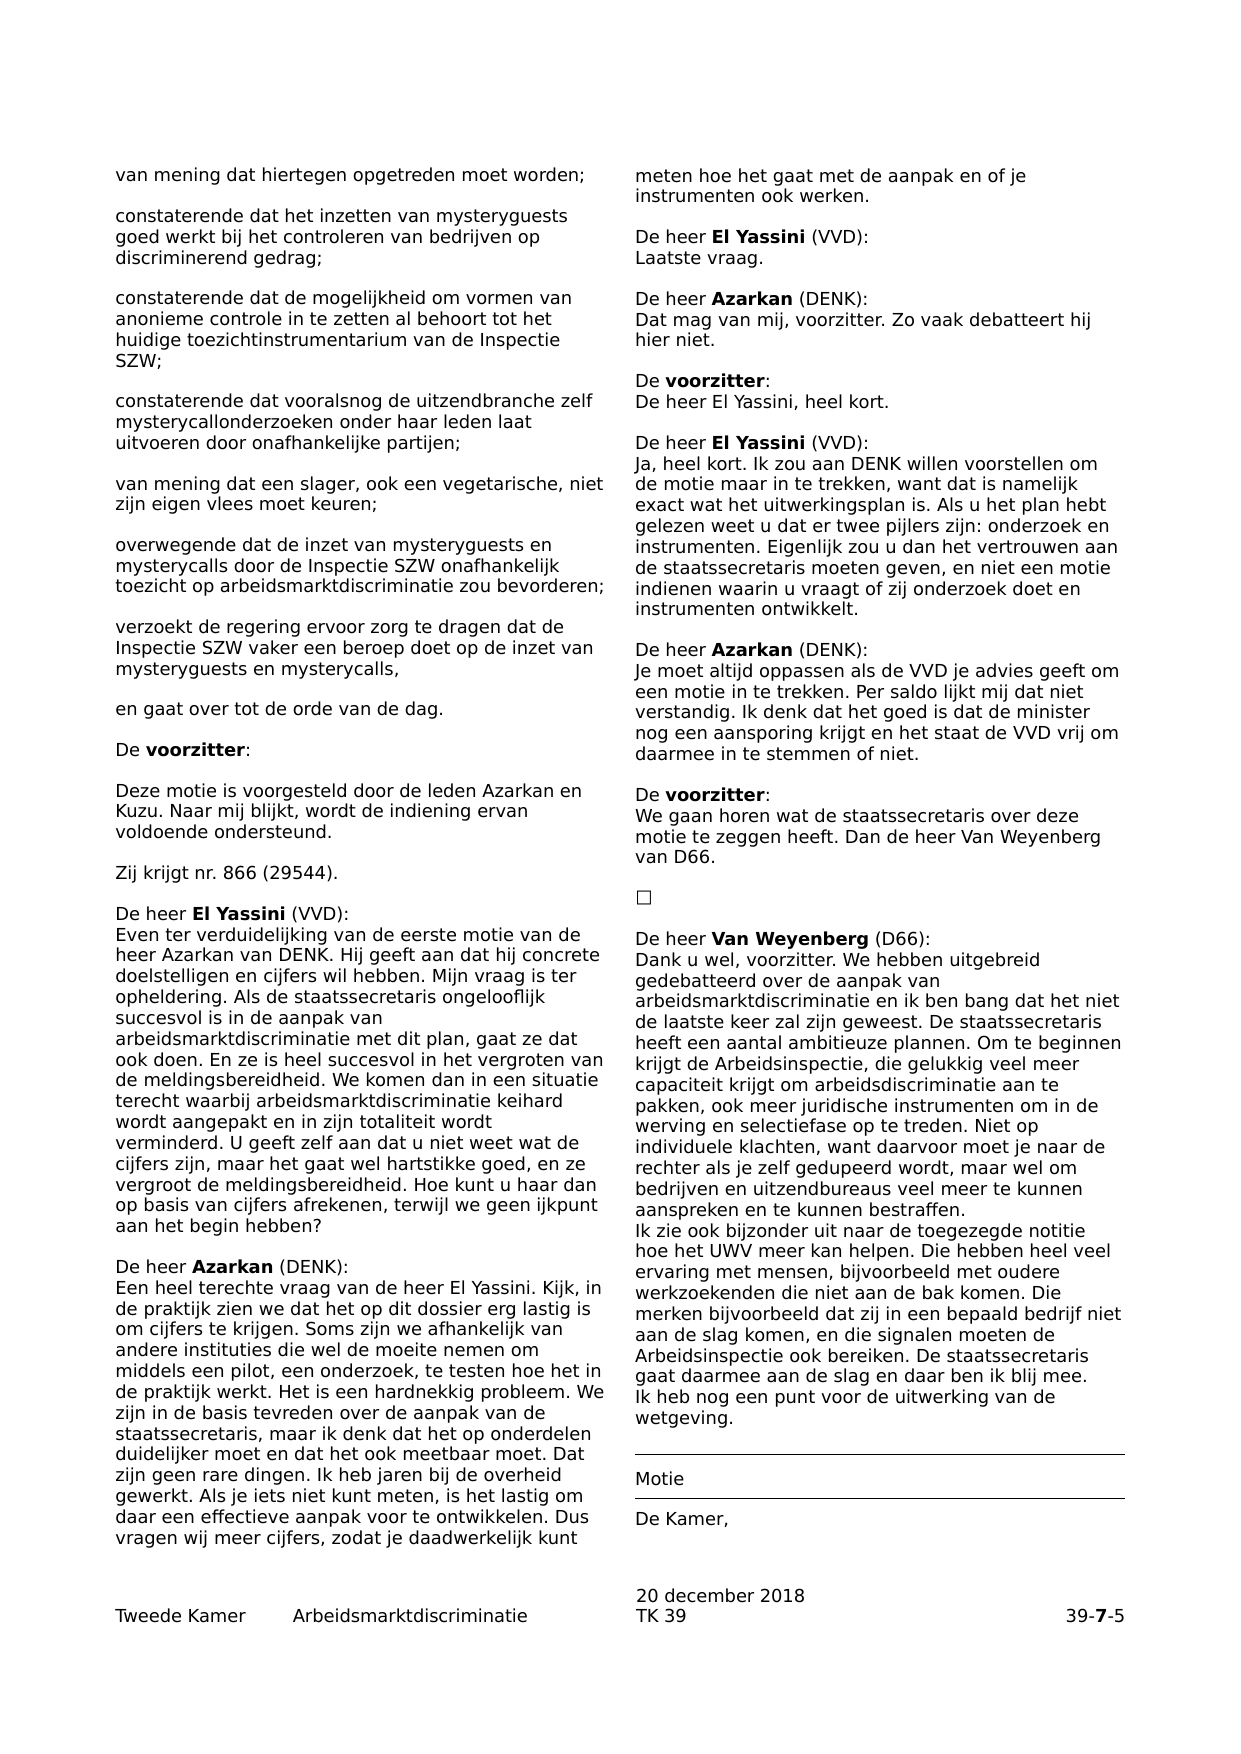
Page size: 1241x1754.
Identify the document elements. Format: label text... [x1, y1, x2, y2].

text De heer Azarkan (DENK): [635, 640, 1125, 661]
text Even ter verduidelijking van de eerste motie van de heer Azarkan van DENK. Hij geeft aan dat hij concrete doelstelligen en cijfers wil hebben. Mijn vraag is ter opheldering. Als de staatssecretaris ongelooflijk succesvol is in de aanpak van arbeidsmarktdiscriminatie met dit plan, gaat ze dat ook doen. En ze is heel succesvol in het vergroten van de meldingsbereidheid. We komen dan in een situatie terecht waarbij arbeidsmarktdiscriminatie keihard wordt aangepakt en in zijn totaliteit wordt verminderd. U geeft zelf aan dat u niet weet wat de cijfers zijn, maar het gaat wel hartstikke goed, en ze vergroot de meldingsbereidheid. Hoe kunt u haar dan op basis van cijfers afrekenen, terwijl we geen ijkpunt aan het begin hebben? [115, 924, 605, 1237]
text constaterende dat het inzetten van mysteryguests goed werkt bij het controleren van bedrijven op discriminerend gedrag; [115, 206, 605, 268]
text De voorzitter: [115, 740, 605, 761]
text De heer El Yassini (VVD): [635, 227, 1125, 248]
text We gaan horen wat de staatssecretaris over deze motie te zeggen heeft. Dan de heer Van Weyenberg van D66. [635, 806, 1125, 868]
text De heer El Yassini (VVD): [635, 432, 1125, 453]
text De heer Van Weyenberg (D66): [635, 929, 1125, 949]
text meten hoe het gaat met de aanpak en of je instrumenten ook werken. [635, 165, 1125, 207]
text constaterende dat vooralsnog de uitzendbranche zelf mysterycallonderzoeken onder haar leden laat uitvoeren door onafhankelijke partijen; [115, 391, 605, 453]
text De voorzitter: [635, 785, 1125, 806]
text van mening dat hiertegen opgetreden moet worden; [115, 165, 605, 186]
text De heer Azarkan (DENK): [635, 288, 1125, 309]
text Motie [635, 1468, 1125, 1489]
text verzoekt de regering ervoor zorg te dragen dat de Inspectie SZW vaker een beroep doet op de inzet van mysteryguests en mysterycalls, [115, 617, 605, 679]
text De voorzitter: [635, 371, 1125, 392]
text Dat mag van mij, voorzitter. Zo vaak debatteert hij hier niet. [635, 309, 1125, 351]
text Laatste vraag. [635, 248, 1125, 268]
text Zij krijgt nr. 866 (29544). [115, 863, 605, 883]
text Je moet altijd oppassen als de VVD je advies geeft om een motie in te trekken. Per saldo lijkt mij dat niet verstandig. Ik denk dat het goed is dat de minister nog een aansporing krijgt en het staat de VVD vrij om daarmee in te stemmen of niet. [635, 661, 1125, 765]
text De Kamer, [635, 1509, 1125, 1530]
text De heer El Yassini, heel kort. [635, 392, 1125, 412]
text ⬜ [635, 888, 1125, 909]
text Ja, heel kort. Ik zou aan DENK willen voorstellen om de motie maar in te trekken, want dat is namelijk exact wat het uitwerkingsplan is. Als u het plan hebt gelezen weet u dat er twee pijlers zijn: onderzoek en instrumenten. Eigenlijk zou u dan het vertrouwen aan de staatssecretaris moeten geven, en niet een motie indienen waarin u vraagt of zij onderzoek doet en instrumenten ontwikkelt. [635, 453, 1125, 620]
text Ik heb nog een punt voor de uitwerking van de wetgeving. [635, 1387, 1125, 1429]
text Ik zie ook bijzonder uit naar de toegezegde notitie hoe het UWV meer kan helpen. Die hebben heel veel ervaring met mensen, bijvoorbeeld met oudere werkzoekenden die niet aan de bak komen. Die merken bijvoorbeeld dat zij in een bepaald bedrijf niet aan de slag komen, en die signalen moeten de Arbeidsinspectie ook bereiken. De staatssecretaris gaat daarmee aan de slag en daar ben ik blij mee. [635, 1220, 1125, 1387]
text De heer El Yassini (VVD): [115, 903, 605, 924]
text De heer Azarkan (DENK): [115, 1257, 605, 1277]
text van mening dat een slager, ook een vegetarische, niet zijn eigen vlees moet keuren; [115, 473, 605, 515]
text overwegende dat de inzet van mysteryguests en mysterycalls door de Inspectie SZW onafhankelijk toezicht op arbeidsmarktdiscriminatie zou bevorderen; [115, 535, 605, 597]
text Een heel terechte vraag van de heer El Yassini. Kijk, in de praktijk zien we dat het op dit dossier erg lastig is om cijfers te krijgen. Soms zijn we afhankelijk van andere instituties die wel de moeite nemen om middels een pilot, een onderzoek, te testen hoe het in de praktijk werkt. Het is een hardnekkig probleem. We zijn in de basis tevreden over de aanpak van de staatssecretaris, maar ik denk dat het op onderdelen duidelijker moet en dat het ook meetbaar moet. Dat zijn geen rare dingen. Ik heb jaren bij de overheid gewerkt. Als je iets niet kunt meten, is het lastig om daar een effectieve aanpak voor te ontwikkelen. Dus vragen wij meer cijfers, zodat je daadwerkelijk kunt [115, 1277, 605, 1548]
text Dank u wel, voorzitter. We hebben uitgebreid gedebatteerd over de aanpak van arbeidsmarktdiscriminatie en ik ben bang dat het niet de laatste keer zal zijn geweest. De staatssecretaris heeft een aantal ambitieuze plannen. Om te beginnen krijgt de Arbeidsinspectie, die gelukkig veel meer capaciteit krijgt om arbeidsdiscriminatie aan te pakken, ook meer juridische instrumenten om in de werving en selectiefase op te treden. Niet op individuele klachten, want daarvoor moet je naar de rechter als je zelf gedupeerd wordt, maar wel om bedrijven en uitzendbureaus veel meer te kunnen aanspreken en te kunnen bestraffen. [635, 949, 1125, 1220]
text en gaat over tot de orde van de dag. [115, 699, 605, 720]
text Deze motie is voorgesteld door de leden Azarkan en Kuzu. Naar mij blijkt, wordt de indiening ervan voldoende ondersteund. [115, 781, 605, 843]
text constaterende dat de mogelijkheid om vormen van anonieme controle in te zetten al behoort tot het huidige toezichtinstrumentarium van de Inspectie SZW; [115, 288, 605, 371]
